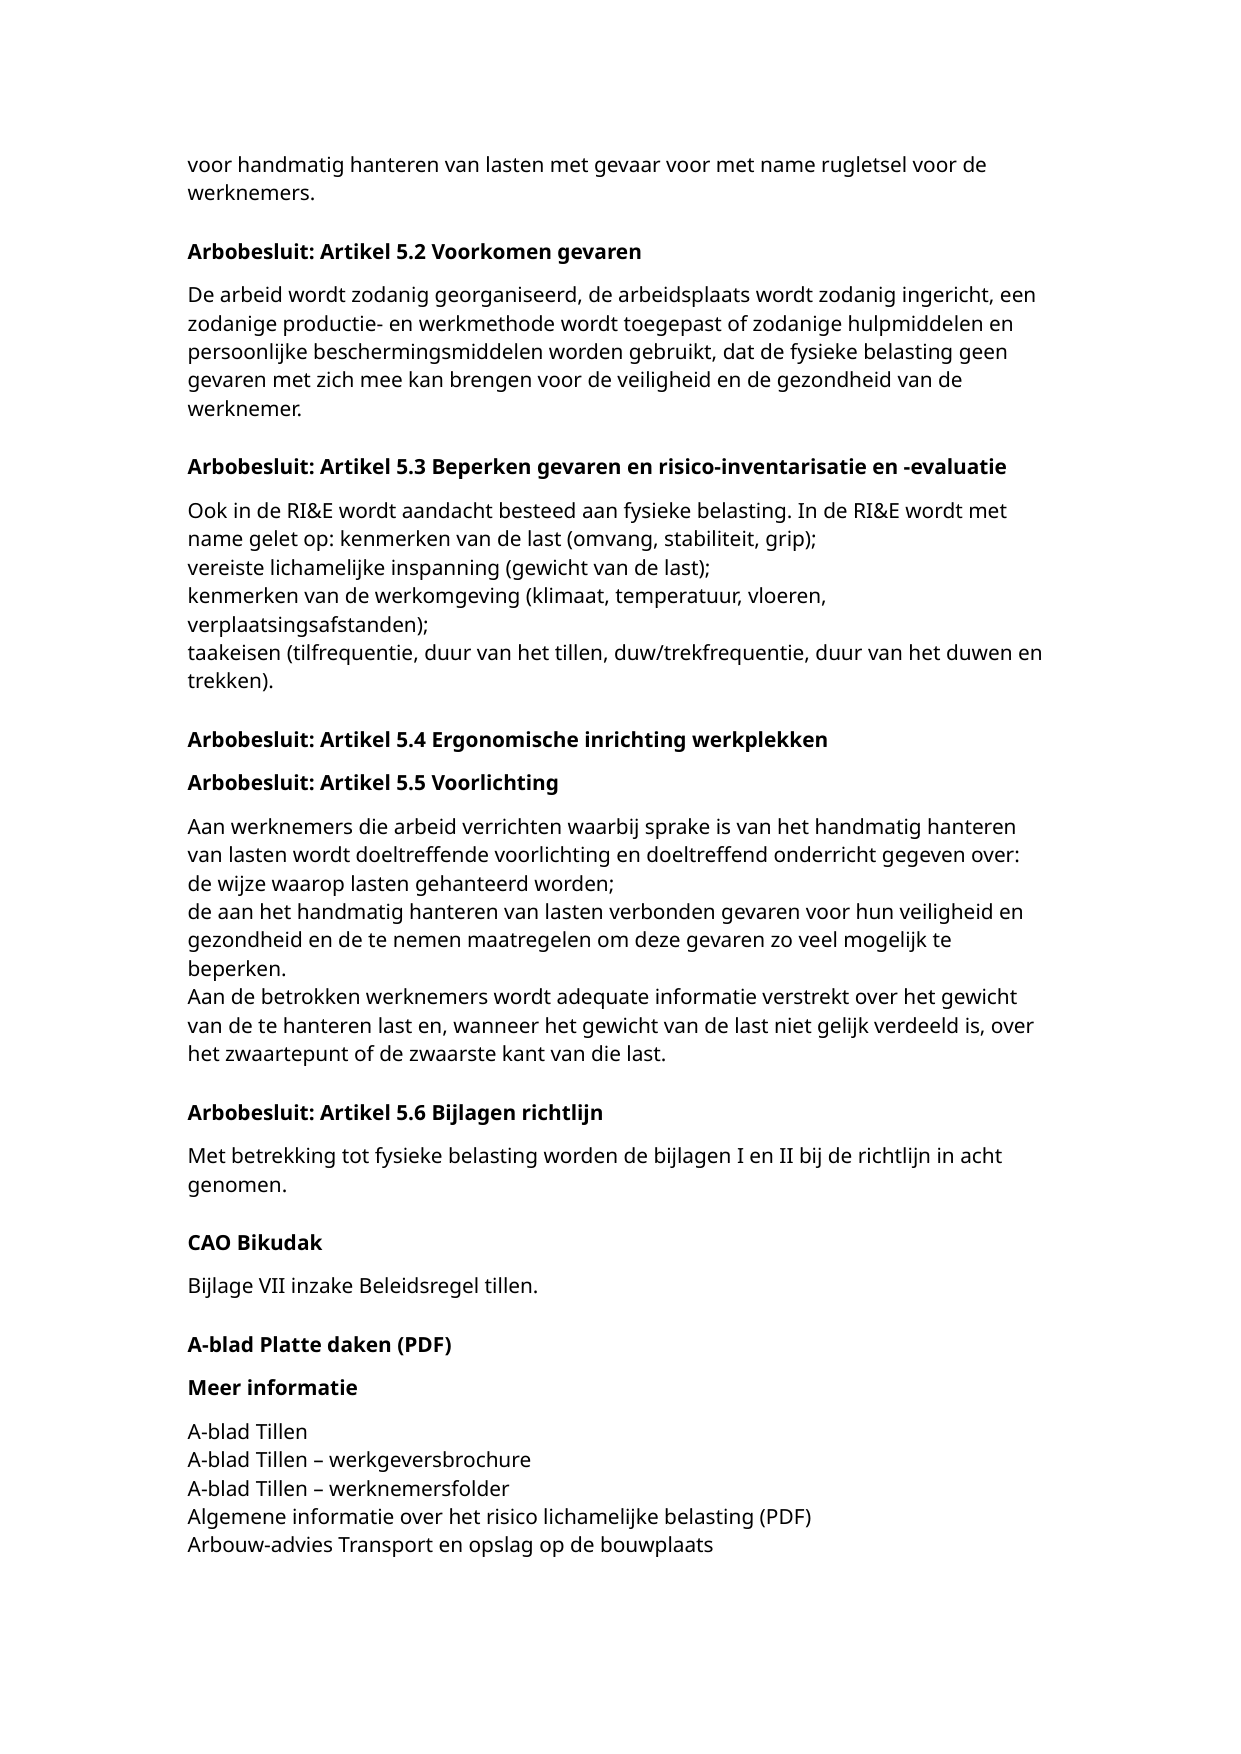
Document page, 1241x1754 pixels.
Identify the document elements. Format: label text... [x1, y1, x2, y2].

text Arbobesluit: Artikel 5.2 Voorkomen gevaren [187, 237, 1053, 265]
text CAO Bikudak [187, 1228, 1053, 1257]
text vereiste lichamelijke inspanning (gewicht van de last); [187, 553, 1053, 581]
text Arbobesluit: Artikel 5.4 Ergonomische inrichting werkplekken [187, 725, 1053, 753]
text Arbouw-advies Transport en opslag op de bouwplaats [187, 1531, 1053, 1559]
text Aan de betrokken werknemers wordt adequate informatie verstrekt over het gewicht van de te hanteren last en, wanneer het gewicht van de last niet gelijk verdeeld is, over het zwaartepunt of de zwaarste kant van die last. [187, 982, 1053, 1068]
text A-blad Tillen [187, 1417, 1053, 1445]
text Arbobesluit: Artikel 5.5 Voorlichting [187, 768, 1053, 797]
text de aan het handmatig hanteren van lasten verbonden gevaren voor hun veiligheid en gezondheid en de te nemen maatregelen om deze gevaren zo veel mogelijk te beperken. [187, 897, 1053, 982]
text Algemene informatie over het risico lichamelijke belasting (PDF) [187, 1502, 1053, 1531]
text Met betrekking tot fysieke belasting worden de bijlagen I en II bij de richtlijn in acht genomen. [187, 1141, 1053, 1198]
text Aan werknemers die arbeid verrichten waarbij sprake is van het handmatig hanteren van lasten wordt doeltreffende voorlichting en doeltreffend onderricht gegeven over: [187, 812, 1053, 869]
text De arbeid wordt zodanig georganiseerd, de arbeidsplaats wordt zodanig ingericht, een zodanige productie- en werkmethode wordt toegepast of zodanige hulpmiddelen en persoonlijke beschermingsmiddelen worden gebruikt, dat de fysieke belasting geen gevaren met zich mee kan brengen voor de veiligheid en de gezondheid van de werknemer. [187, 280, 1053, 422]
text Meer informatie [187, 1373, 1053, 1402]
text voor handmatig hanteren van lasten met gevaar voor met name rugletsel voor de werknemers. [187, 150, 1053, 207]
text A-blad Tillen – werknemersfolder [187, 1474, 1053, 1502]
text Arbobesluit: Artikel 5.3 Beperken gevaren en risico-inventarisatie en -evaluatie [187, 452, 1053, 481]
text Ook in de RI&E wordt aandacht besteed aan fysieke belasting. In de RI&E wordt met name gelet op: kenmerken van de last (omvang, stabiliteit, grip); [187, 496, 1053, 553]
text A-blad Platte daken (PDF) [187, 1330, 1053, 1358]
text Bijlage VII inzake Beleidsregel tillen. [187, 1272, 1053, 1300]
text kenmerken van de werkomgeving (klimaat, temperatuur, vloeren, verplaatsingsafstanden); [187, 581, 1053, 638]
text de wijze waarop lasten gehanteerd worden; [187, 869, 1053, 897]
text taakeisen (tilfrequentie, duur van het tillen, duw/trekfrequentie, duur van het duwen en trekken). [187, 638, 1053, 695]
text A-blad Tillen – werkgeversbrochure [187, 1445, 1053, 1474]
text Arbobesluit: Artikel 5.6 Bijlagen richtlijn [187, 1098, 1053, 1126]
